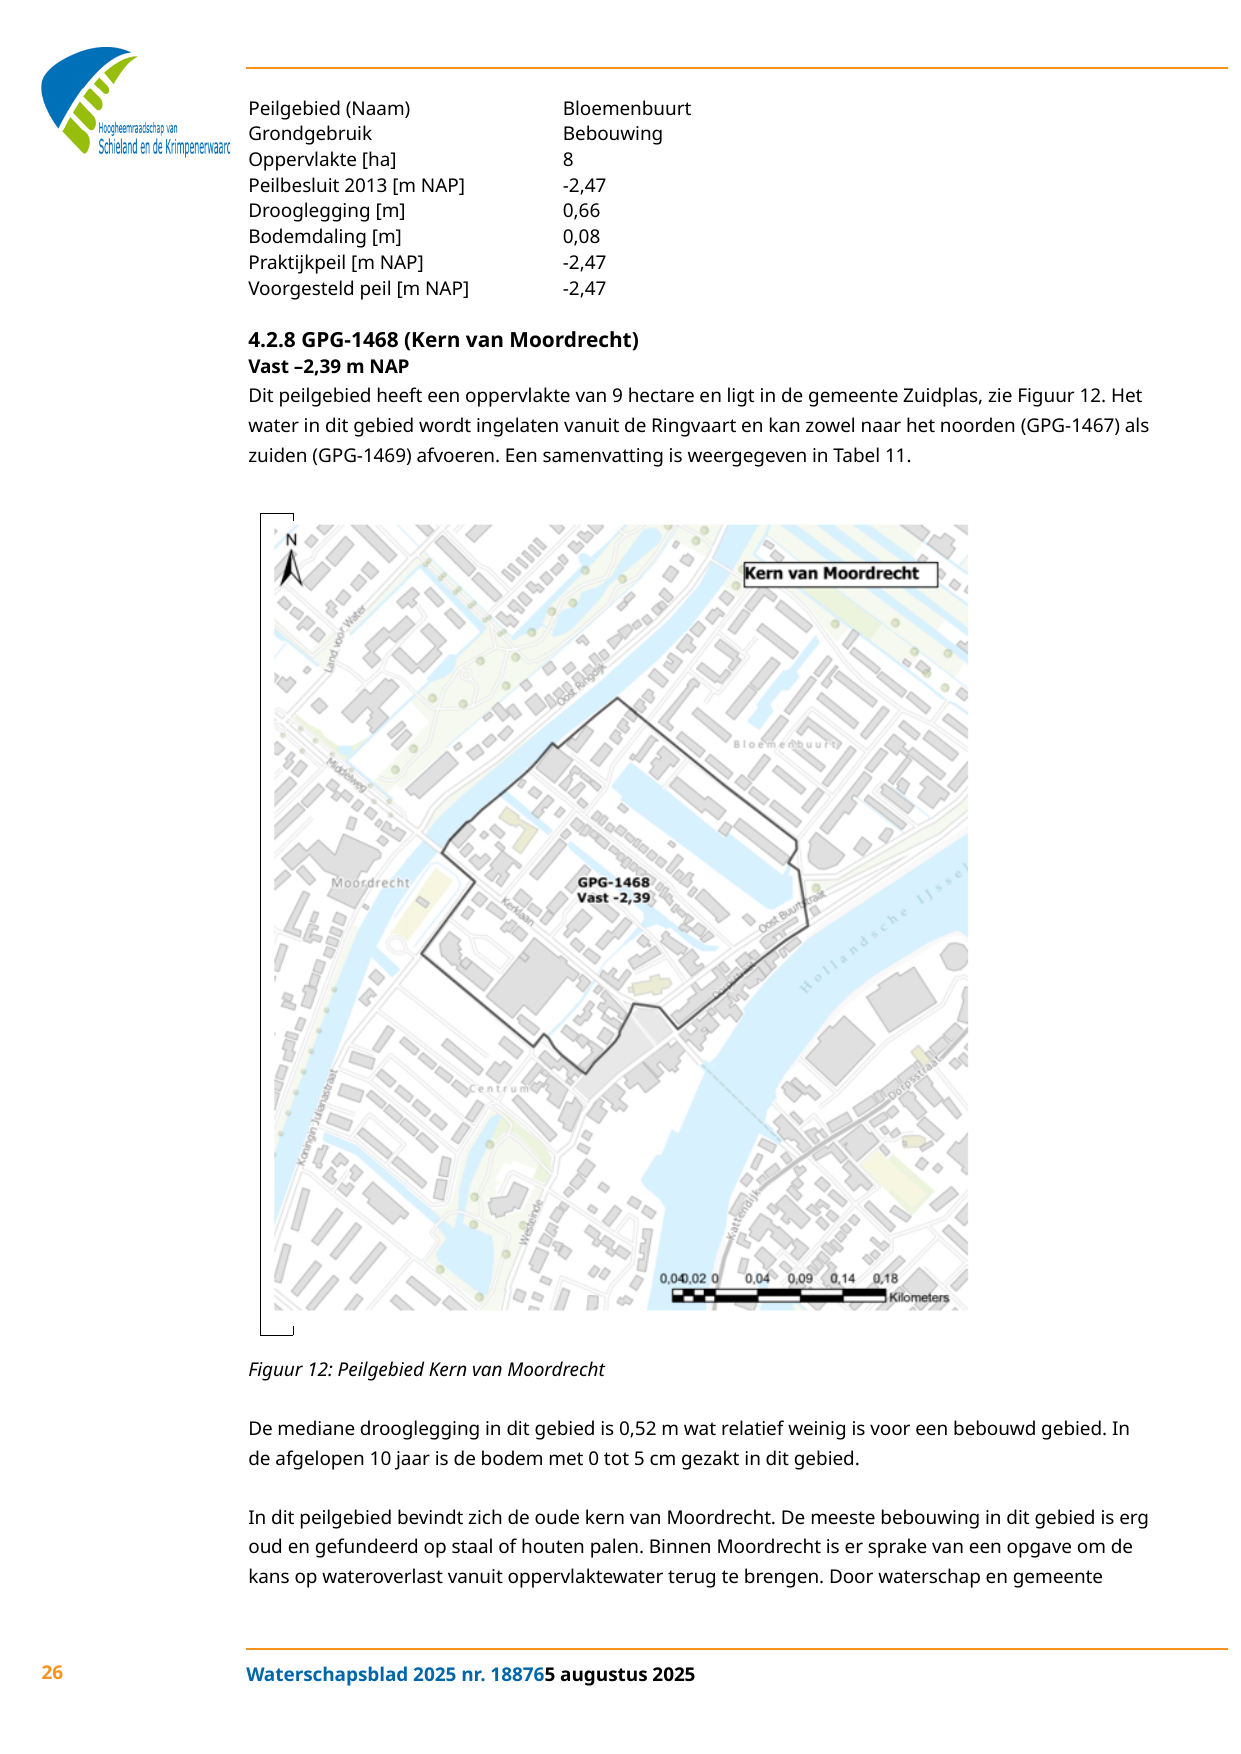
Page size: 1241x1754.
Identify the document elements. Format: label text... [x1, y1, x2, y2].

text Figuur 12: Peilgebied Kern van Moordrecht [248, 1356, 1152, 1382]
table_cell Voorgesteld peil [m NAP] [248, 275, 563, 301]
table_cell 8 [563, 146, 1152, 172]
table_cell Drooglegging [m] [248, 198, 563, 223]
table_cell Praktijkpeil [m NAP] [248, 249, 563, 275]
table_cell 0,66 [563, 198, 1152, 223]
table_cell -2,47 [563, 172, 1152, 198]
table_cell Peilbesluit 2013 [m NAP] [248, 172, 563, 198]
picture [41, 47, 231, 172]
text 4.2.8 GPG-1468 (Kern van Moordrecht) [248, 325, 1152, 353]
text Vast –2,39 m NAP [248, 353, 1152, 379]
table_cell -2,47 [563, 249, 1152, 275]
table_cell Bodemdaling [m] [248, 224, 563, 249]
text De mediane drooglegging in dit gebied is 0,52 m wat relatief weinig is voor een bebouwd gebied. In de afgelopen 10 jaar is de bodem met 0 tot 5 cm gezakt in dit gebied. [248, 1415, 1152, 1470]
text Dit peilgebied heeft een oppervlakte van 9 hectare en ligt in de gemeente Zuidplas, zie Figuur 12. Het water in dit gebied wordt ingelaten vanuit de Ringvaart en kan zowel naar het noorden (GPG-1467) als zuiden (GPG-1469) afvoeren. Een samenvatting is weergegeven in Tabel 11. [248, 383, 1152, 468]
table_cell 0,08 [563, 224, 1152, 249]
table_cell Bebouwing [563, 121, 1152, 146]
table_cell Peilgebied (Naam) [248, 95, 563, 121]
table_cell Oppervlakte [ha] [248, 146, 563, 172]
table_cell -2,47 [563, 275, 1152, 301]
table_cell Grondgebruik [248, 121, 563, 146]
picture [268, 521, 972, 1326]
table_cell Bloemenbuurt [563, 95, 1152, 121]
text In dit peilgebied bevindt zich de oude kern van Moordrecht. De meeste bebouwing in dit gebied is erg oud en gefundeerd op staal of houten palen. Binnen Moordrecht is er sprake van een opgave om de kans op wateroverlast vanuit oppervlaktewater terug te brengen. Door waterschap en gemeente [248, 1504, 1152, 1589]
